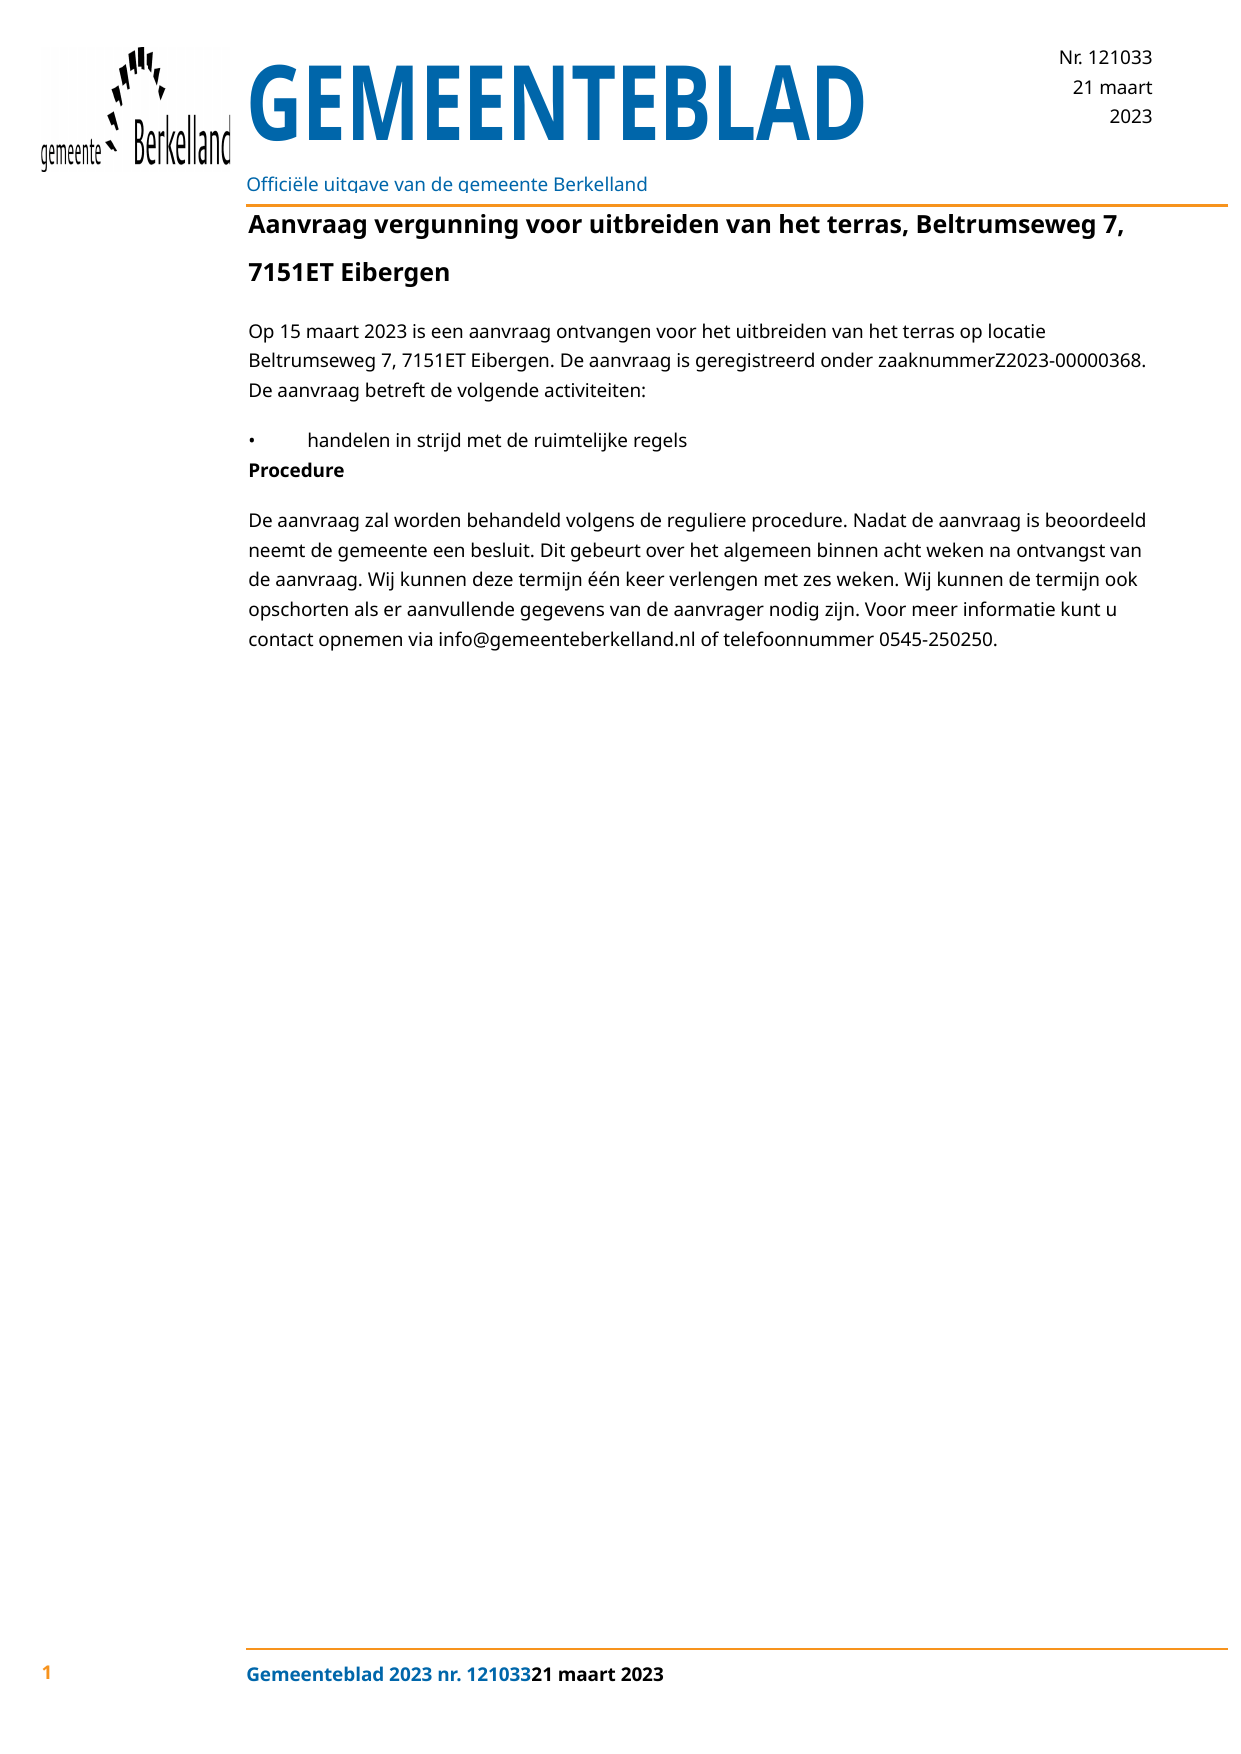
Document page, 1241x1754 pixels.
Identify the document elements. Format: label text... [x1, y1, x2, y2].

text Aanvraag vergunning voor uitbreiden van het terras, Beltrumseweg 7, 7151ET Eibergen [248, 207, 1152, 288]
text Op 15 maart 2023 is een aanvraag ontvangen voor het uitbreiden van het terras op locatie Beltrumseweg 7, 7151ET Eibergen. De aanvraag is geregistreerd onder zaaknummerZ2023-00000368. De aanvraag betreft de volgende activiteiten: [248, 318, 1152, 403]
text Procedure [248, 457, 1152, 483]
text De aanvraag zal worden behandeld volgens de reguliere procedure. Nadat de aanvraag is beoordeeld neemt de gemeente een besluit. Dit gebeurt over het algemeen binnen acht weken na ontvangst van de aanvraag. Wij kunnen deze termijn één keer verlengen met zes weken. Wij kunnen de termijn ook opschorten als er aanvullende gegevens van de aanvrager nodig zijn. Voor meer informatie kunt u contact opnemen via info@gemeenteberkelland.nl of telefoonnummer 0545-250250. [248, 507, 1152, 652]
list handelen in strijd met de ruimtelijke regels [248, 427, 1152, 453]
picture [41, 47, 231, 172]
